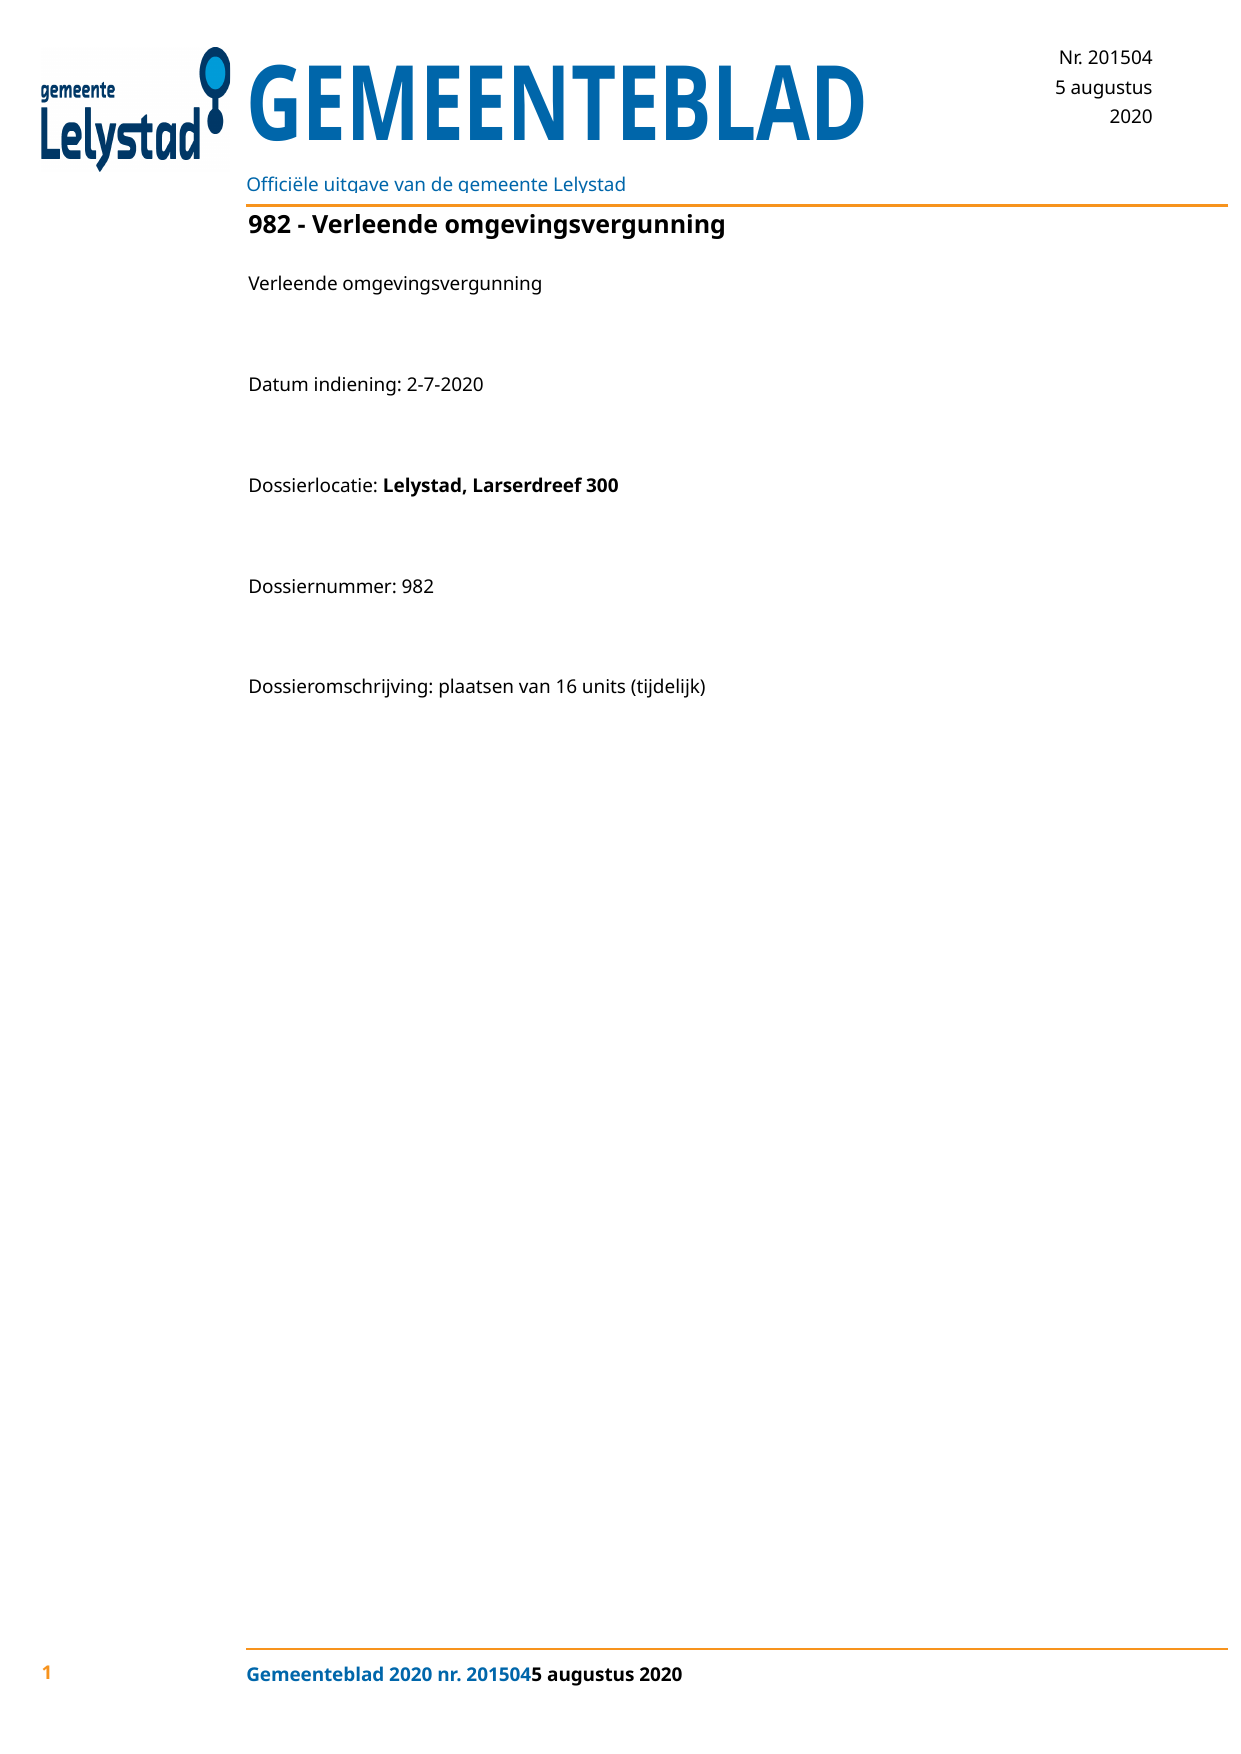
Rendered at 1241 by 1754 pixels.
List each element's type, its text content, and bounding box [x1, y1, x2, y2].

text Datum indiening: 2-7-2020 [248, 371, 1152, 397]
text Verleende omgevingsvergunning [248, 270, 1152, 296]
text Dossiernummer: 982 [248, 573, 1152, 598]
text Dossierlocatie: Lelystad, Larserdreef 300 [248, 472, 1152, 498]
text Dossieromschrijving: plaatsen van 16 units (tijdelijk) [248, 674, 1152, 699]
picture [41, 47, 231, 172]
text 982 - Verleende omgevingsvergunning [248, 207, 1152, 241]
